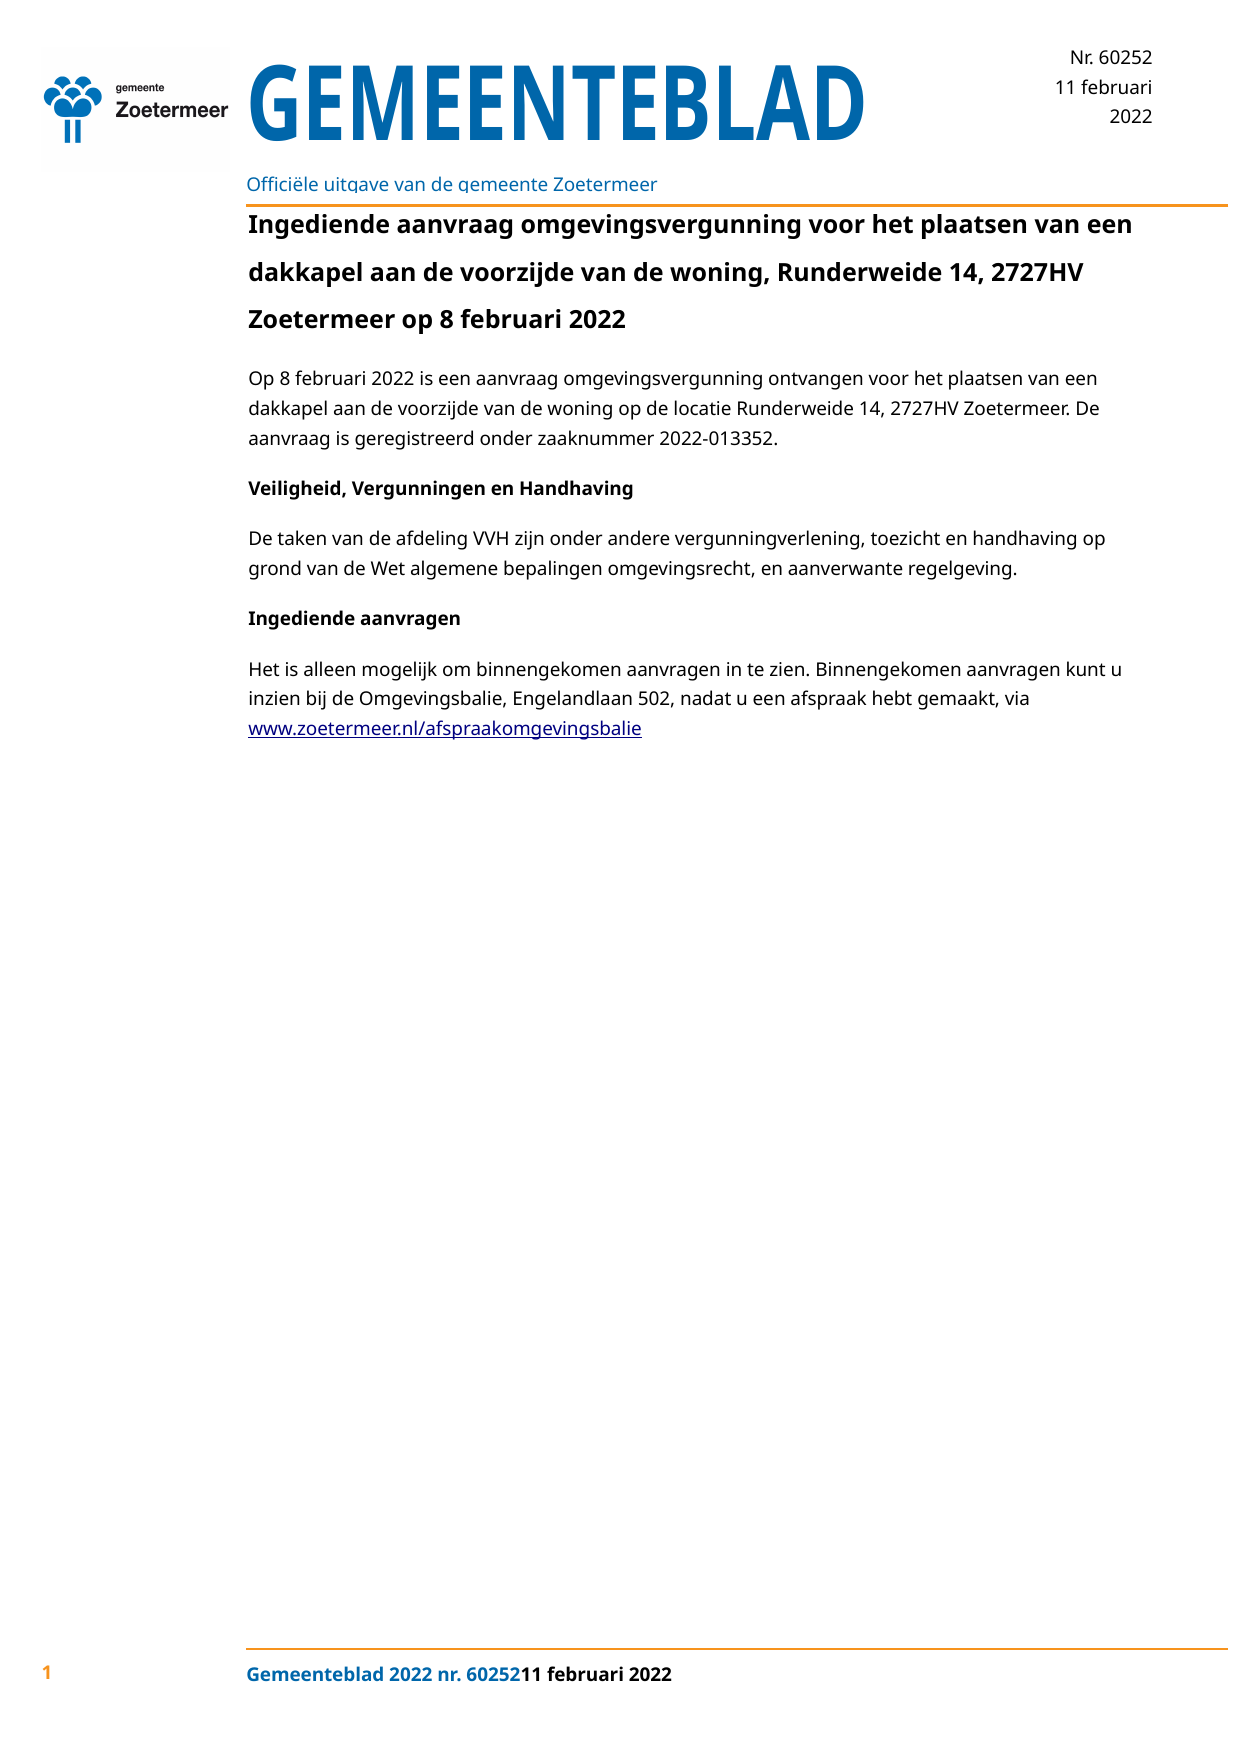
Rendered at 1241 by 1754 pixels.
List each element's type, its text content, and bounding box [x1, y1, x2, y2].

text Ingediende aanvragen [248, 606, 1152, 631]
text Het is alleen mogelijk om binnengekomen aanvragen in te zien. Binnengekomen aanvragen kunt u inzien bij de Omgevingsbalie, Engelandlaan 502, nadat u een afspraak hebt gemaakt, via www.zoetermeer.nl/afspraakomgevingsbalie [248, 656, 1152, 741]
text De taken van de afdeling VVH zijn onder andere vergunningverlening, toezicht en handhaving op grond van de Wet algemene bepalingen omgevingsrecht, en aanverwante regelgeving. [248, 526, 1152, 581]
picture [41, 47, 231, 172]
text Veiligheid, Vergunningen en Handhaving [248, 475, 1152, 501]
text Op 8 februari 2022 is een aanvraag omgevingsvergunning ontvangen voor het plaatsen van een dakkapel aan de voorzijde van de woning op de locatie Runderweide 14, 2727HV Zoetermeer. De aanvraag is geregistreerd onder zaaknummer 2022-013352. [248, 366, 1152, 450]
text Ingediende aanvraag omgevingsvergunning voor het plaatsen van een dakkapel aan de voorzijde van de woning, Runderweide 14, 2727HV Zoetermeer op 8 februari 2022 [248, 207, 1152, 336]
